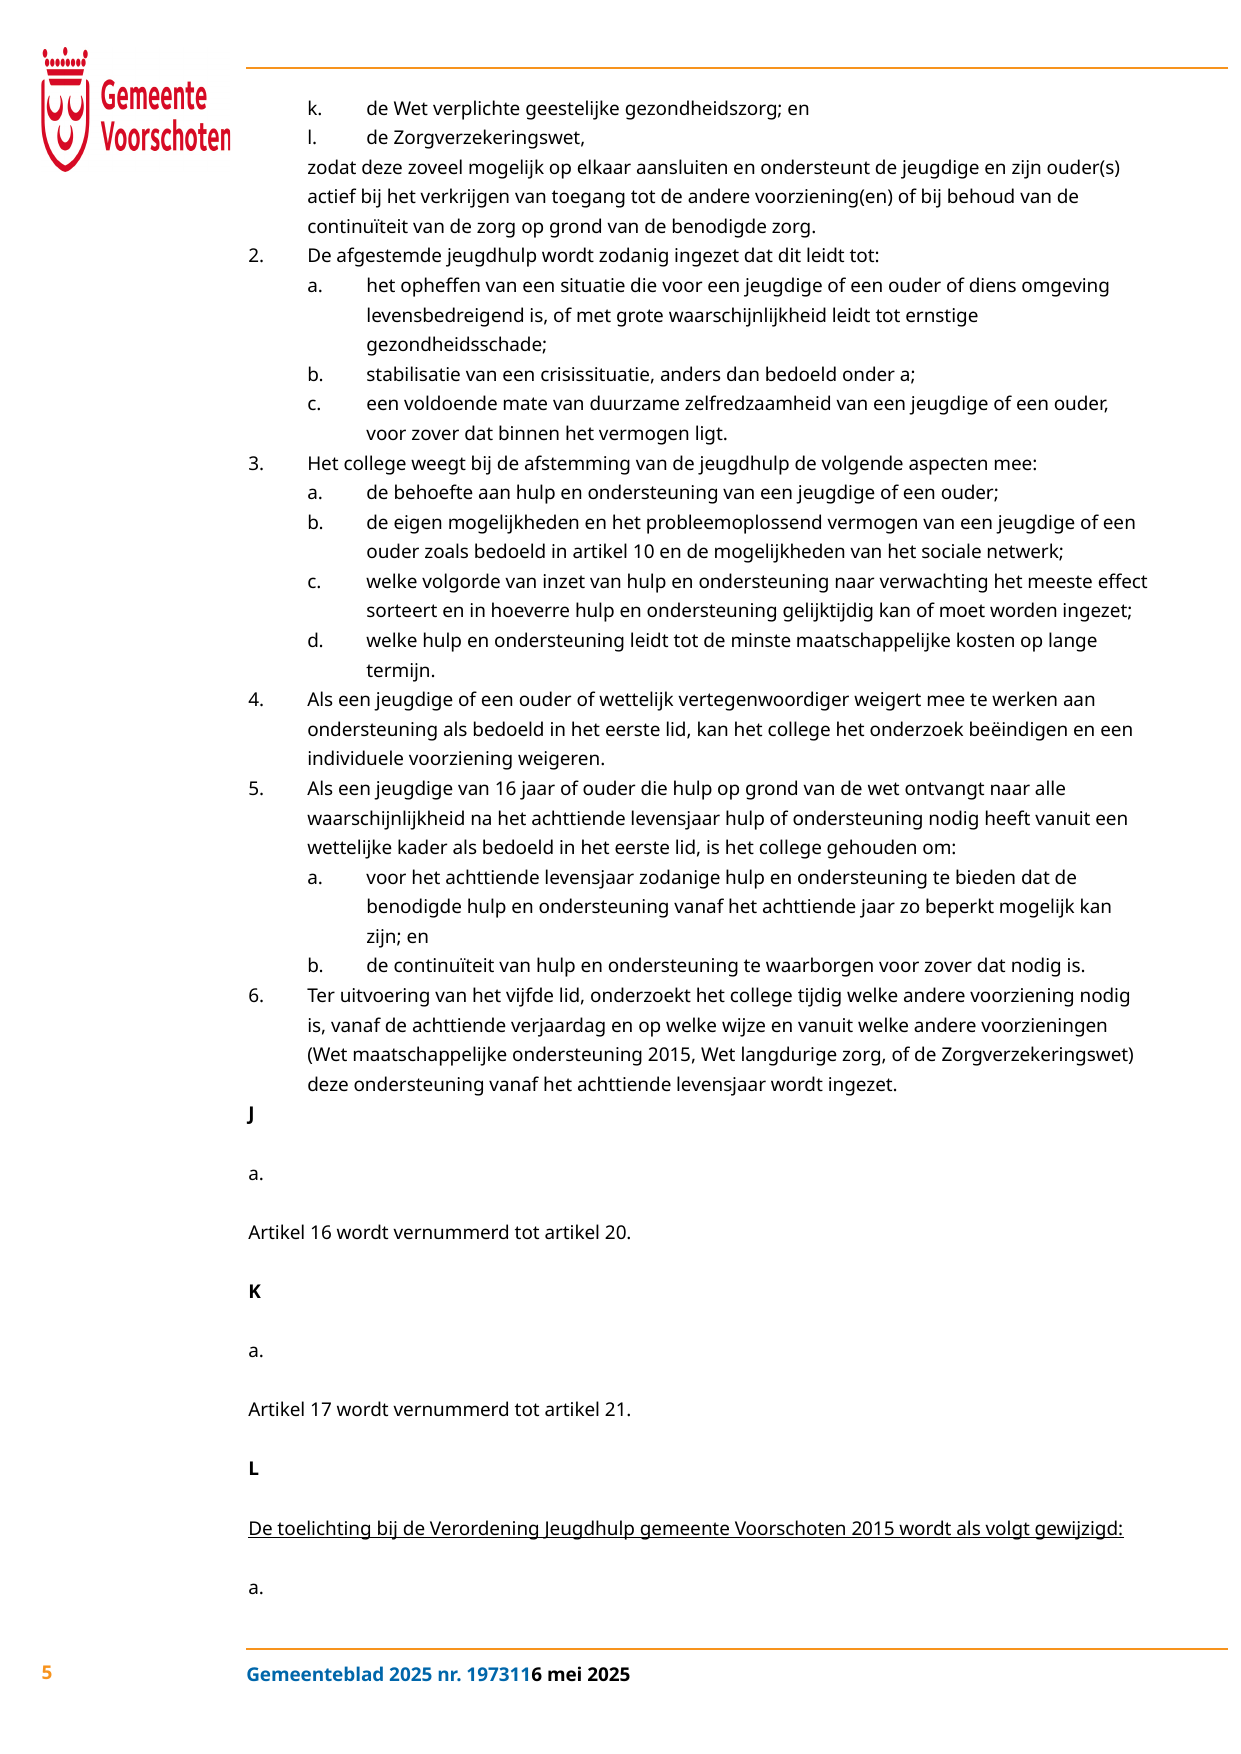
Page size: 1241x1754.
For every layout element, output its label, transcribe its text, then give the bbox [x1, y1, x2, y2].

text De toelichting bij de Verordening Jeugdhulp gemeente Voorschoten 2015 wordt als volgt gewijzigd: [248, 1515, 1152, 1541]
text Artikel 16 wordt vernummerd tot artikel 20. [248, 1219, 1152, 1245]
text a. [248, 1337, 1152, 1363]
list Als een jeugdige van 16 jaar of ouder die hulp op grond van de wet ontvangt naar alle waarschijnlijkheid na het achttiende levensjaar hulp of ondersteuning nodig heeft vanuit een wettelijke kader als bedoeld in het eerste lid, is het college gehouden om: [248, 775, 1152, 860]
list de Zorgverzekeringswet, [307, 124, 1152, 150]
list de continuïteit van hulp en ondersteuning te waarborgen voor zover dat nodig is. [307, 953, 1152, 978]
text a. [248, 1574, 1152, 1600]
list Het college weegt bij de afstemming van de jeugdhulp de volgende aspecten mee: [248, 450, 1152, 476]
list stabilisatie van een crisissituatie, anders dan bedoeld onder a; [307, 361, 1152, 387]
list Ter uitvoering van het vijfde lid, onderzoekt het college tijdig welke andere voorziening nodig is, vanaf de achttiende verjaardag en op welke wijze en vanuit welke andere voorzieningen (Wet maatschappelijke ondersteuning 2015, Wet langdurige zorg, of de Zorgverzekeringswet) deze ondersteuning vanaf het achttiende levensjaar wordt ingezet. [248, 982, 1152, 1097]
list welke volgorde van inzet van hulp en ondersteuning naar verwachting het meeste effect sorteert en in hoeverre hulp en ondersteuning gelijktijdig kan of moet worden ingezet; [307, 568, 1152, 623]
list zodat deze zoveel mogelijk op elkaar aansluiten en ondersteunt de jeugdige en zijn ouder(s) actief bij het verkrijgen van toegang tot de andere voorziening(en) of bij behoud van de continuïteit van de zorg op grond van de benodigde zorg. [248, 154, 1152, 239]
text L [248, 1456, 1152, 1481]
list De afgestemde jeugdhulp wordt zodanig ingezet dat dit leidt tot: [248, 243, 1152, 268]
list de eigen mogelijkheden en het probleemoplossend vermogen van een jeugdige of een ouder zoals bedoeld in artikel 10 en de mogelijkheden van het sociale netwerk; [307, 509, 1152, 564]
picture [41, 47, 231, 172]
list de Wet verplichte geestelijke gezondheidszorg; en [307, 95, 1152, 121]
list het opheffen van een situatie die voor een jeugdige of een ouder of diens omgeving levensbedreigend is, of met grote waarschijnlijkheid leidt tot ernstige gezondheidsschade; [307, 272, 1152, 357]
list een voldoende mate van duurzame zelfredzaamheid van een jeugdige of een ouder, voor zover dat binnen het vermogen ligt. [307, 391, 1152, 446]
list voor het achttiende levensjaar zodanige hulp en ondersteuning te bieden dat de benodigde hulp en ondersteuning vanaf het achttiende jaar zo beperkt mogelijk kan zijn; en [307, 864, 1152, 949]
text a. [248, 1160, 1152, 1186]
list welke hulp en ondersteuning leidt tot de minste maatschappelijke kosten op lange termijn. [307, 627, 1152, 683]
list de behoefte aan hulp en ondersteuning van een jeugdige of een ouder; [307, 479, 1152, 505]
text Artikel 17 wordt vernummerd tot artikel 21. [248, 1396, 1152, 1422]
text J [248, 1101, 1152, 1126]
text K [248, 1278, 1152, 1304]
list Als een jeugdige of een ouder of wettelijk vertegenwoordiger weigert mee te werken aan ondersteuning als bedoeld in het eerste lid, kan het college het onderzoek beëindigen en een individuele voorziening weigeren. [248, 686, 1152, 771]
